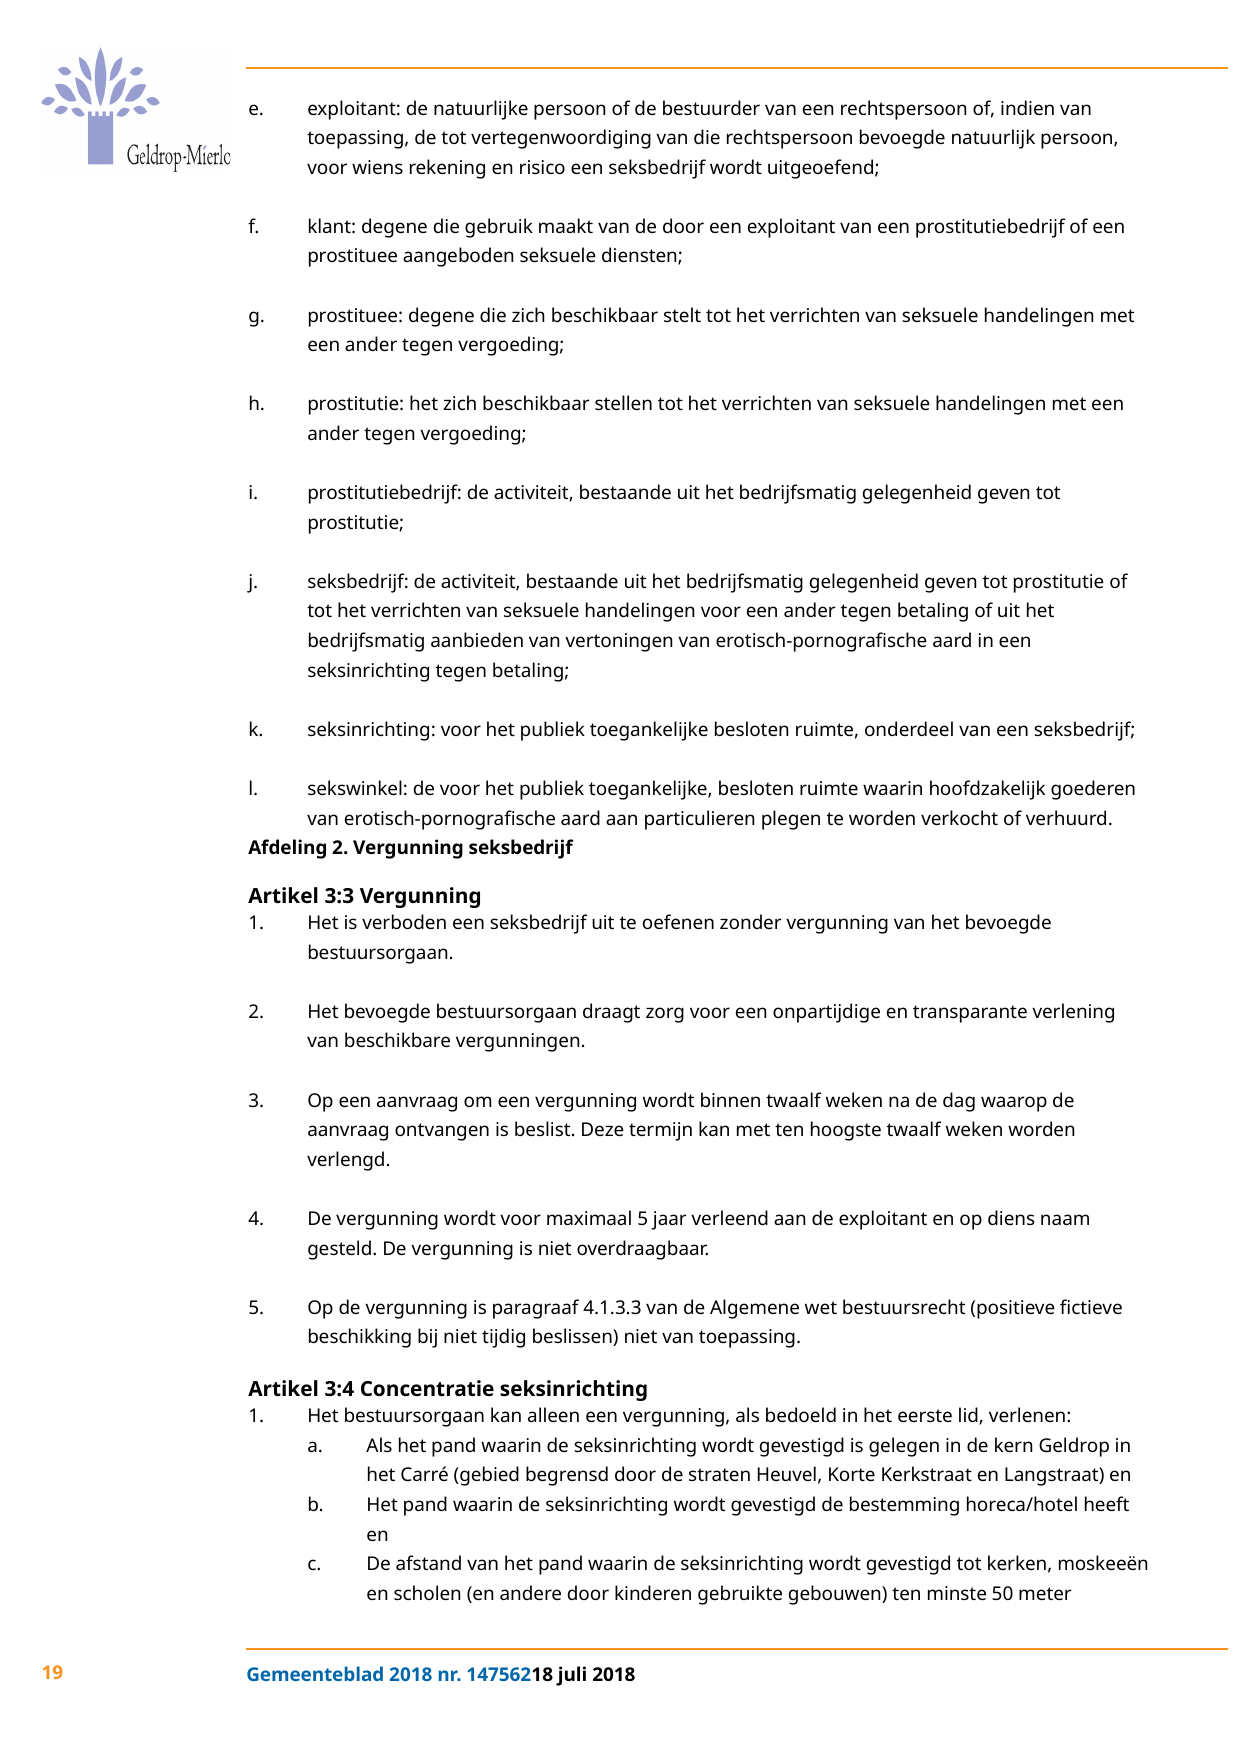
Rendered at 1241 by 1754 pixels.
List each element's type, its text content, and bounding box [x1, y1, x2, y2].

list Het bestuursorgaan kan alleen een vergunning, als bedoeld in het eerste lid, verlenen: [248, 1402, 1152, 1428]
list prostitutie: het zich beschikbaar stellen tot het verrichten van seksuele handelingen met een ander tegen vergoeding; [248, 391, 1152, 446]
list Het is verboden een seksbedrijf uit te oefenen zonder vergunning van het bevoegde bestuursorgaan. [248, 909, 1152, 965]
list seksbedrijf: de activiteit, bestaande uit het bedrijfsmatig gelegenheid geven tot prostitutie of tot het verrichten van seksuele handelingen voor een ander tegen betaling of uit het bedrijfsmatig aanbieden van vertoningen van erotisch-pornografische aard in een seksinrichting tegen betaling; [248, 568, 1152, 683]
text Artikel 3:4 Concentratie seksinrichting [248, 1374, 1152, 1402]
list De afstand van het pand waarin de seksinrichting wordt gevestigd tot kerken, moskeeën en scholen (en andere door kinderen gebruikte gebouwen) ten minste 50 meter [307, 1550, 1152, 1606]
picture [41, 47, 231, 172]
text Artikel 3:3 Vergunning [248, 881, 1152, 909]
list Het pand waarin de seksinrichting wordt gevestigd de bestemming horeca/hotel heeft en [307, 1491, 1152, 1546]
list Op de vergunning is paragraaf 4.1.3.3 van de Algemene wet bestuursrecht (positieve fictieve beschikking bij niet tijdig beslissen) niet van toepassing. [248, 1294, 1152, 1349]
list Het bevoegde bestuursorgaan draagt zorg voor een onpartijdige en transparante verlening van beschikbare vergunningen. [248, 998, 1152, 1053]
list De vergunning wordt voor maximaal 5 jaar verleend aan de exploitant en op diens naam gesteld. De vergunning is niet overdraagbaar. [248, 1205, 1152, 1261]
list prostitutiebedrijf: de activiteit, bestaande uit het bedrijfsmatig gelegenheid geven tot prostitutie; [248, 479, 1152, 535]
list sekswinkel: de voor het publiek toegankelijke, besloten ruimte waarin hoofdzakelijk goederen van erotisch-pornografische aard aan particulieren plegen te worden verkocht of verhuurd. [248, 775, 1152, 831]
list Op een aanvraag om een vergunning wordt binnen twaalf weken na de dag waarop de aanvraag ontvangen is beslist. Deze termijn kan met ten hoogste twaalf weken worden verlengd. [248, 1087, 1152, 1172]
list seksinrichting: voor het publiek toegankelijke besloten ruimte, onderdeel van een seksbedrijf; [248, 716, 1152, 742]
list klant: degene die gebruik maakt van de door een exploitant van een prostitutiebedrijf of een prostituee aangeboden seksuele diensten; [248, 213, 1152, 268]
text Afdeling 2. Vergunning seksbedrijf [248, 834, 1152, 860]
list prostituee: degene die zich beschikbaar stelt tot het verrichten van seksuele handelingen met een ander tegen vergoeding; [248, 302, 1152, 357]
list exploitant: de natuurlijke persoon of de bestuurder van een rechtspersoon of, indien van toepassing, de tot vertegenwoordiging van die rechtspersoon bevoegde natuurlijk persoon, voor wiens rekening en risico een seksbedrijf wordt uitgeoefend; [248, 95, 1152, 180]
list Als het pand waarin de seksinrichting wordt gevestigd is gelegen in de kern Geldrop in het Carré (gebied begrensd door de straten Heuvel, Korte Kerkstraat en Langstraat) en [307, 1432, 1152, 1487]
